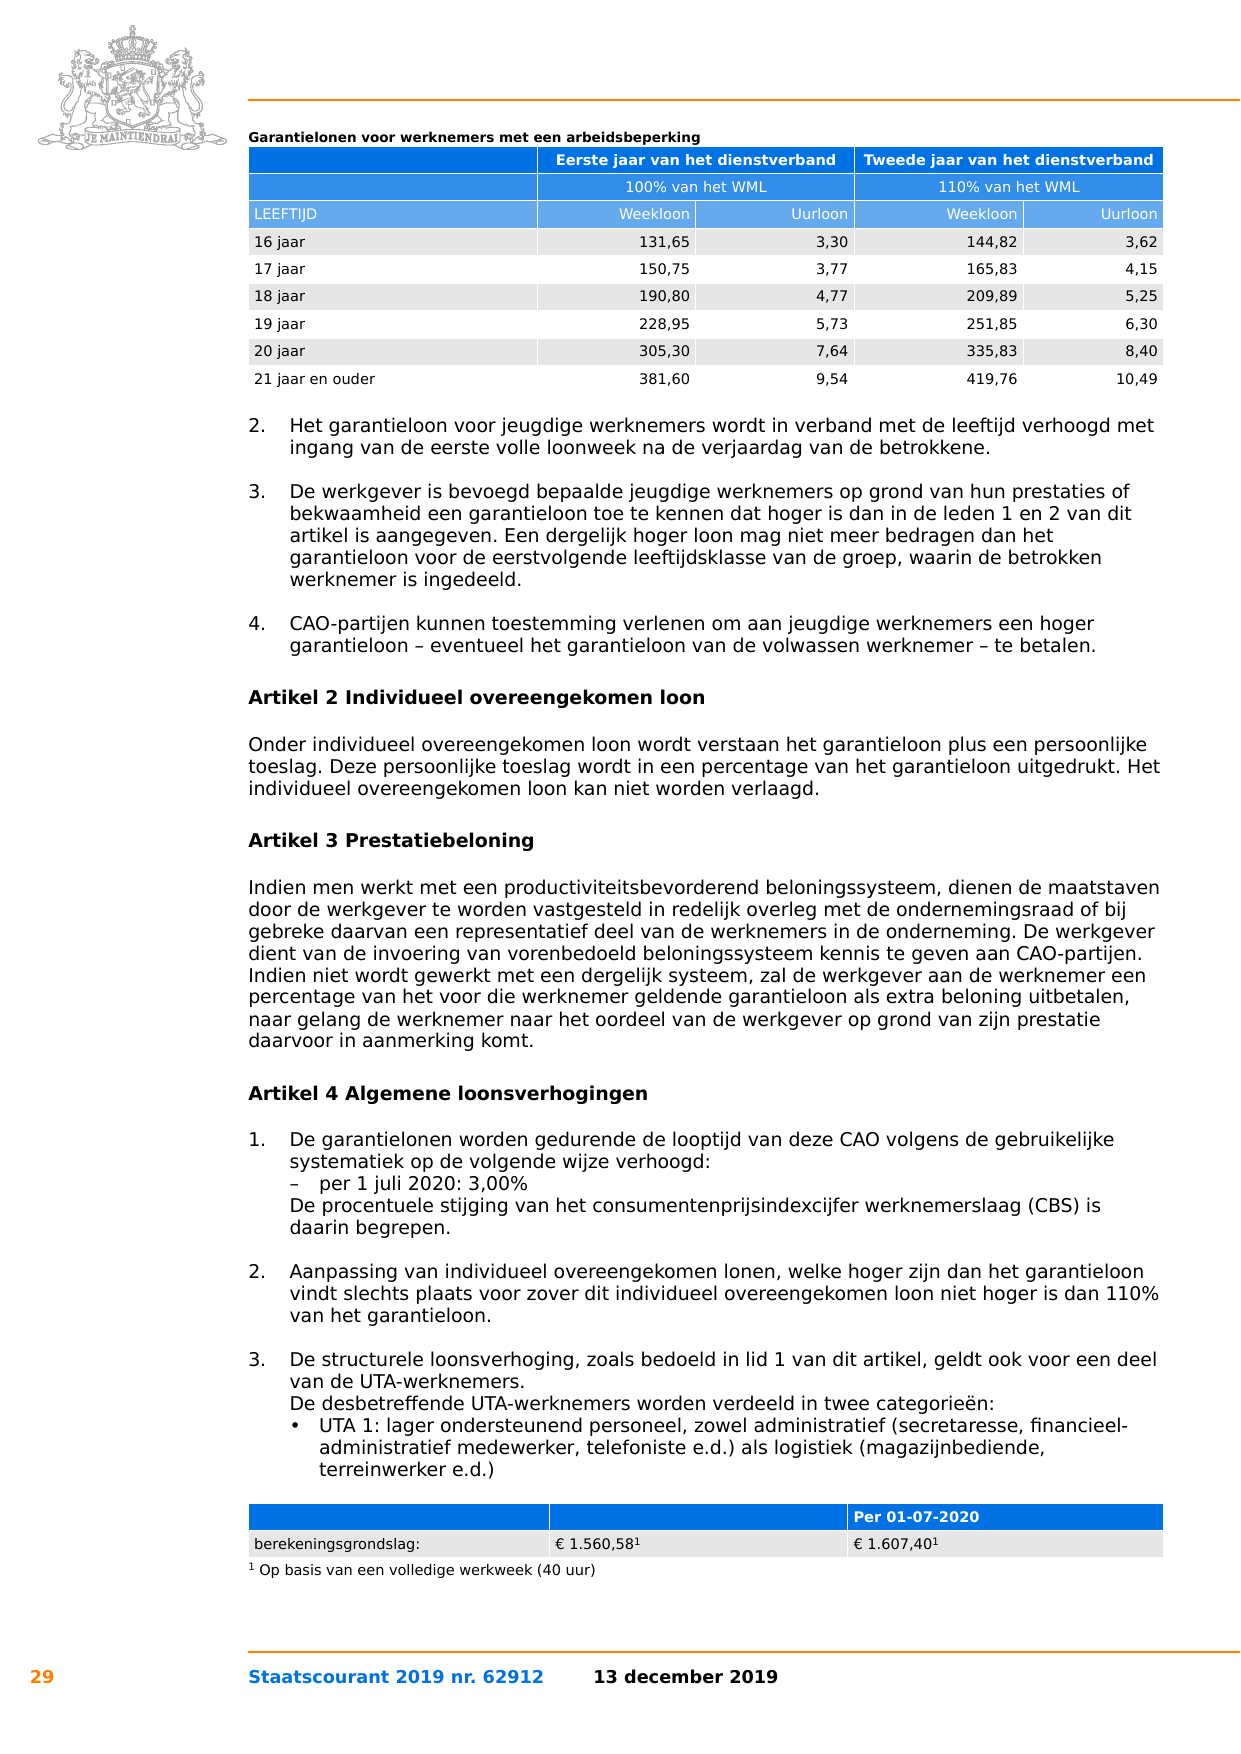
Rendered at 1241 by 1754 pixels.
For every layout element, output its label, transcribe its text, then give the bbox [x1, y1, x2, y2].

table_cell 17 jaar [249, 256, 537, 283]
table_cell 4,15 [1024, 256, 1163, 283]
table_cell 165,83 [855, 256, 1023, 283]
table_cell 335,83 [855, 339, 1023, 365]
subtitle Artikel 3 Prestatiebeloning [248, 829, 1163, 852]
table_cell 20 jaar [249, 339, 537, 365]
table_cell 144,82 [855, 229, 1023, 255]
table_cell 190,80 [538, 284, 695, 310]
table_cell 150,75 [538, 256, 695, 283]
text 4. CAO-partijen kunnen toestemming verlenen om aan jeugdige werknemers een hoger garantieloon – eventueel het garantieloon van de volwassen werknemer – te betalen. [248, 613, 1163, 657]
table_cell 131,65 [538, 229, 695, 255]
table_header Per 01-07-2020 [848, 1504, 1163, 1530]
table_cell € 1.607,401 [848, 1531, 1163, 1557]
table_cell € 1.560,581 [550, 1531, 847, 1557]
table_cell 5,73 [696, 311, 854, 337]
table_cell Uurloon [1024, 201, 1163, 228]
table_cell 18 jaar [249, 284, 537, 310]
table_cell [249, 147, 537, 173]
table_cell Eerste jaar van het dienstverband [538, 147, 854, 173]
table_cell 7,64 [696, 339, 854, 365]
text • UTA 1: lager ondersteunend personeel, zowel administratief (secretaresse, financieel-administratief medewerker, telefoniste e.d.) als logistiek (magazijnbediende, terreinwerker e.d.) [289, 1415, 1163, 1481]
table_cell 419,76 [855, 366, 1023, 392]
table_cell 4,77 [696, 284, 854, 310]
table_cell Weekloon [538, 201, 695, 228]
text – per 1 juli 2020: 3,00% [289, 1173, 1163, 1195]
table_cell 251,85 [855, 311, 1023, 337]
table_cell LEEFTIJD [249, 201, 537, 228]
text Indien men werkt met een productiviteitsbevorderend beloningssysteem, dienen de maatstaven door de werkgever te worden vastgesteld in redelijk overleg met de ondernemingsraad of bij gebreke daarvan een representatief deel van de werknemers in de onderneming. De werkgever dient van de invoering van vorenbedoeld beloningssysteem kennis te geven aan CAO-partijen. Indien niet wordt gewerkt met een dergelijk systeem, zal de werkgever aan de werknemer een percentage van het voor die werknemer geldende garantieloon als extra beloning uitbetalen, naar gelang de werknemer naar het oordeel van de werkgever op grond van zijn prestatie daarvoor in aanmerking komt. [248, 877, 1163, 1052]
text 1. De garantielonen worden gedurende de looptijd van deze CAO volgens de gebruikelijke systematiek op de volgende wijze verhoogd: [248, 1129, 1163, 1173]
table_cell 21 jaar en ouder [249, 366, 537, 392]
table_cell 228,95 [538, 311, 695, 337]
table_cell berekeningsgrondslag: [249, 1531, 549, 1557]
subtitle Artikel 4 Algemene loonsverhogingen [248, 1082, 1163, 1104]
table_cell 6,30 [1024, 311, 1163, 337]
table_header [249, 1504, 549, 1530]
text 3. De werkgever is bevoegd bepaalde jeugdige werknemers op grond van hun prestaties of bekwaamheid een garantieloon toe te kennen dat hoger is dan in de leden 1 en 2 van dit artikel is aangegeven. Een dergelijk hoger loon mag niet meer bedragen dan het garantieloon voor de eerstvolgende leeftijdsklasse van de groep, waarin de betrokken werknemer is ingedeeld. [248, 481, 1163, 591]
text 2. Aanpassing van individueel overeengekomen lonen, welke hoger zijn dan het garantieloon vindt slechts plaats voor zover dit individueel overeengekomen loon niet hoger is dan 110% van het garantieloon. [248, 1261, 1163, 1327]
table_cell 100% van het WML [538, 174, 854, 200]
subtitle Artikel 2 Individueel overeengekomen loon [248, 687, 1163, 709]
table_cell 3,62 [1024, 229, 1163, 255]
table_cell 19 jaar [249, 311, 537, 337]
table_cell 16 jaar [249, 229, 537, 255]
picture [38, 25, 227, 150]
table_cell 10,49 [1024, 366, 1163, 392]
table_header Garantielonen voor werknemers met een arbeidsbeperking [248, 130, 1163, 146]
text De desbetreffende UTA-werknemers worden verdeeld in twee categorieën: [289, 1393, 1163, 1415]
table_cell Tweede jaar van het dienstverband [855, 147, 1163, 173]
text Onder individueel overeengekomen loon wordt verstaan het garantieloon plus een persoonlijke toeslag. Deze persoonlijke toeslag wordt in een percentage van het garantieloon uitgedrukt. Het individueel overeengekomen loon kan niet worden verlaagd. [248, 734, 1163, 799]
table_cell 305,30 [538, 339, 695, 365]
table_cell [249, 174, 537, 200]
text 3. De structurele loonsverhoging, zoals bedoeld in lid 1 van dit artikel, geldt ook voor een deel van de UTA-werknemers. [248, 1349, 1163, 1393]
table_cell Weekloon [855, 201, 1023, 228]
table_cell 110% van het WML [855, 174, 1163, 200]
table_cell 3,30 [696, 229, 854, 255]
table_cell 5,25 [1024, 284, 1163, 310]
table_header [550, 1504, 847, 1530]
text De procentuele stijging van het consumentenprijsindexcijfer werknemerslaag (CBS) is daarin begrepen. [289, 1195, 1163, 1239]
table_cell 209,89 [855, 284, 1023, 310]
table_cell Uurloon [696, 201, 854, 228]
table_cell 8,40 [1024, 339, 1163, 365]
table_cell 9,54 [696, 366, 854, 392]
table_cell 1 Op basis van een volledige werkweek (40 uur) [248, 1559, 1163, 1578]
table_cell 381,60 [538, 366, 695, 392]
text 2. Het garantieloon voor jeugdige werknemers wordt in verband met de leeftijd verhoogd met ingang van de eerste volle loonweek na de verjaardag van de betrokkene. [248, 415, 1163, 459]
table_cell 3,77 [696, 256, 854, 283]
